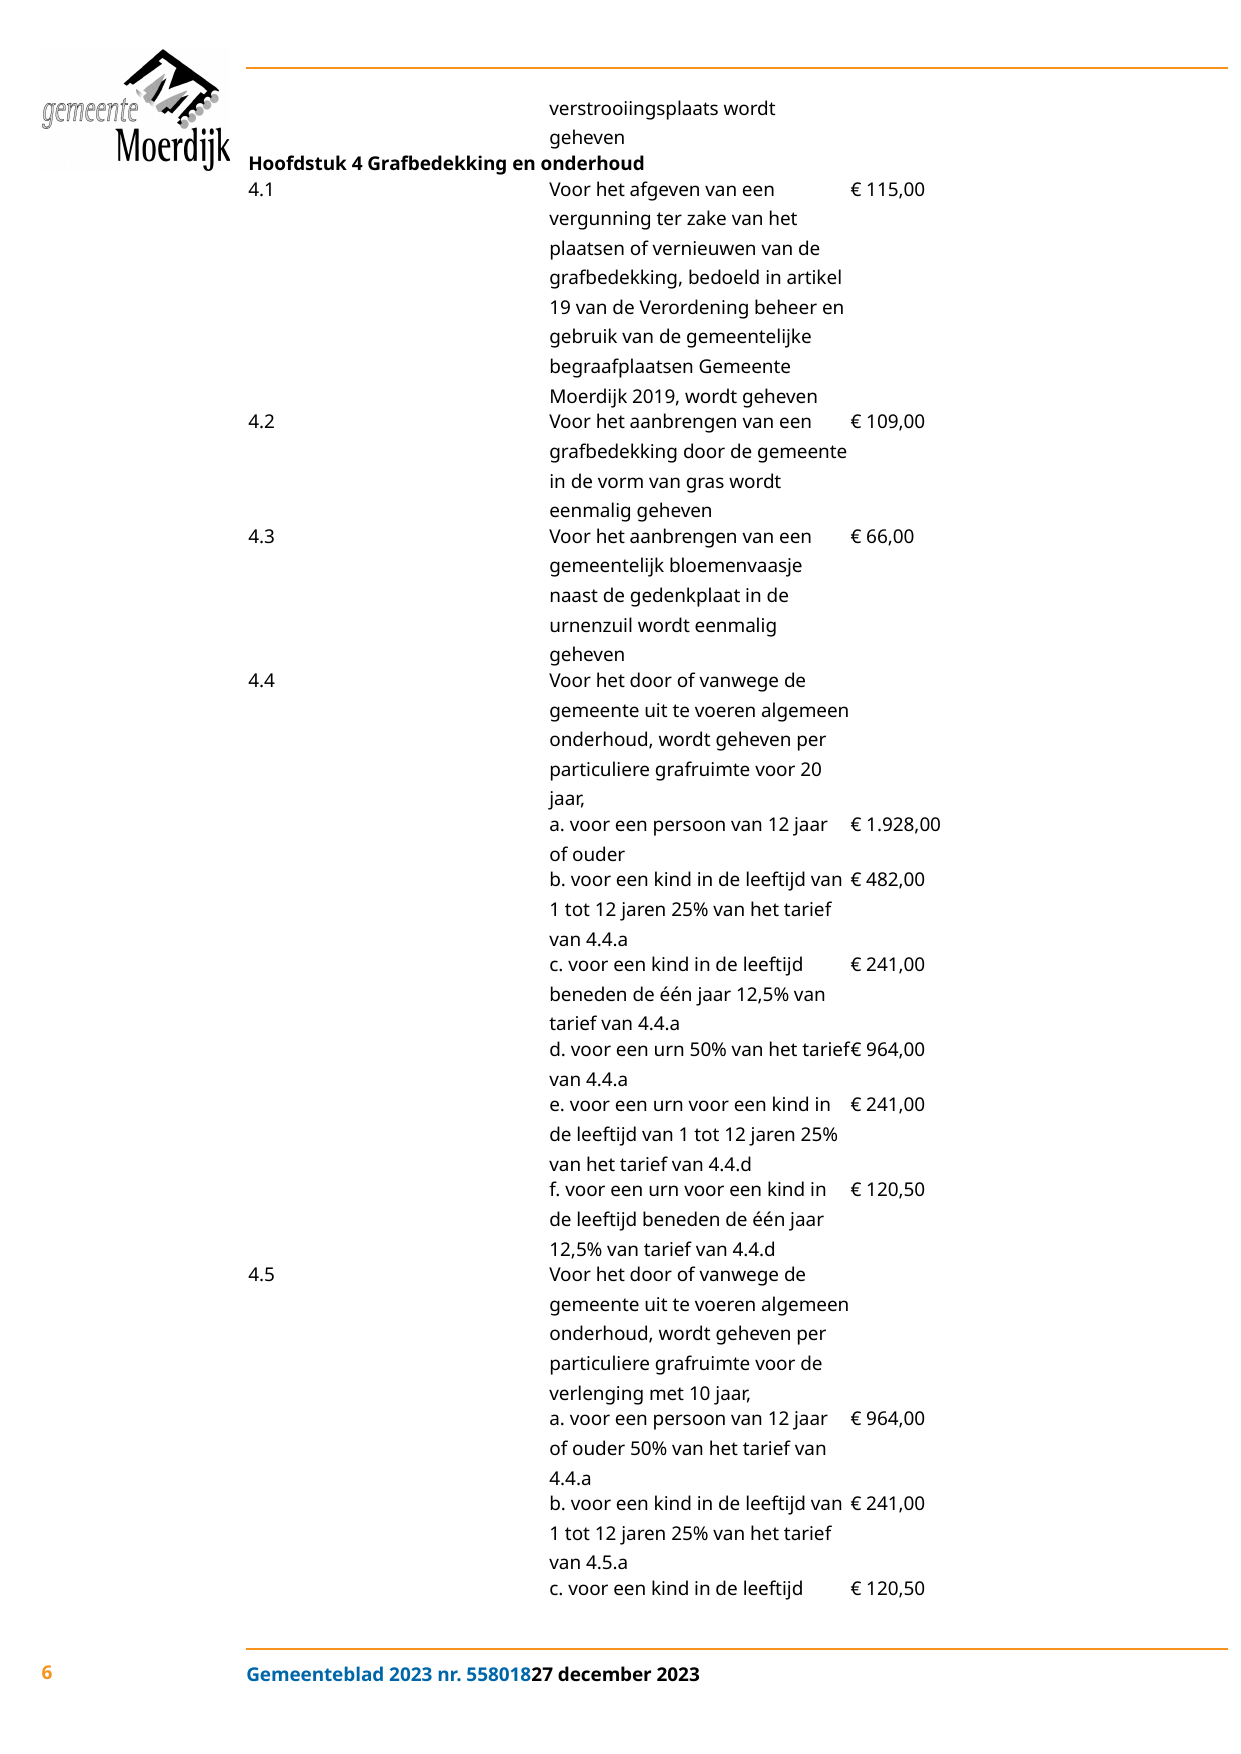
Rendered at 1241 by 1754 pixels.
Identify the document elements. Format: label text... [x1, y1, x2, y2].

table_cell b. voor een kind in de leeftijd van 1 tot 12 jaren 25% van het tarief van 4.5.a [549, 1490, 850, 1575]
table_cell [248, 95, 549, 150]
table_cell c. voor een kind in de leeftijd [549, 1575, 850, 1601]
picture [41, 47, 231, 172]
table_cell e. voor een urn voor een kind in de leeftijd van 1 tot 12 jaren 25% van het tarief van 4.4.d [549, 1092, 850, 1177]
table_cell € 1.928,00 [850, 811, 1152, 867]
table_cell € 120,50 [850, 1575, 1152, 1601]
table_cell € 964,00 [850, 1406, 1152, 1490]
table_cell € 482,00 [850, 867, 1152, 951]
table_cell [850, 1261, 1152, 1406]
table_cell € 241,00 [850, 951, 1152, 1036]
table_cell Voor het aanbrengen van een gemeentelijk bloemenvaasje naast de gedenkplaat in de urnenzuil wordt eenmalig geheven [549, 523, 850, 667]
table_cell 4.2 [248, 409, 549, 523]
table_cell 4.4 [248, 667, 549, 1261]
table_cell € 109,00 [850, 409, 1152, 523]
table_cell 4.5 [248, 1261, 549, 1601]
table_cell f. voor een urn voor een kind in de leeftijd beneden de één jaar 12,5% van tarief van 4.4.d [549, 1177, 850, 1261]
table_cell € 120,50 [850, 1177, 1152, 1261]
table_cell [850, 667, 1152, 811]
table_cell b. voor een kind in de leeftijd van 1 tot 12 jaren 25% van het tarief van 4.4.a [549, 867, 850, 951]
table_cell c. voor een kind in de leeftijd beneden de één jaar 12,5% van tarief van 4.4.a [549, 951, 850, 1036]
table_cell Voor het door of vanwege de gemeente uit te voeren algemeen onderhoud, wordt geheven per particuliere grafruimte voor de verlenging met 10 jaar, [549, 1261, 850, 1406]
table_cell a. voor een persoon van 12 jaar of ouder 50% van het tarief van 4.4.a [549, 1406, 850, 1490]
table_cell € 964,00 [850, 1036, 1152, 1092]
table_cell a. voor een persoon van 12 jaar of ouder [549, 811, 850, 867]
table_cell 4.1 [248, 176, 549, 409]
table_cell € 66,00 [850, 523, 1152, 667]
table_cell Voor het afgeven van een vergunning ter zake van het plaatsen of vernieuwen van de grafbedekking, bedoeld in artikel 19 van de Verordening beheer en gebruik van de gemeentelijke begraafplaatsen Gemeente Moerdijk 2019, wordt geheven [549, 176, 850, 409]
table_cell verstrooiingsplaats wordt geheven [549, 95, 850, 150]
table_cell € 115,00 [850, 176, 1152, 409]
table_cell d. voor een urn 50% van het tarief van 4.4.a [549, 1036, 850, 1092]
table_cell Hoofdstuk 4 Grafbedekking en onderhoud [248, 150, 1152, 176]
table_cell € 241,00 [850, 1092, 1152, 1177]
table_cell € 241,00 [850, 1490, 1152, 1575]
table_cell 4.3 [248, 523, 549, 667]
table_cell Voor het aanbrengen van een grafbedekking door de gemeente in de vorm van gras wordt eenmalig geheven [549, 409, 850, 523]
table_cell Voor het door of vanwege de gemeente uit te voeren algemeen onderhoud, wordt geheven per particuliere grafruimte voor 20 jaar, [549, 667, 850, 811]
table_cell [850, 95, 1152, 150]
